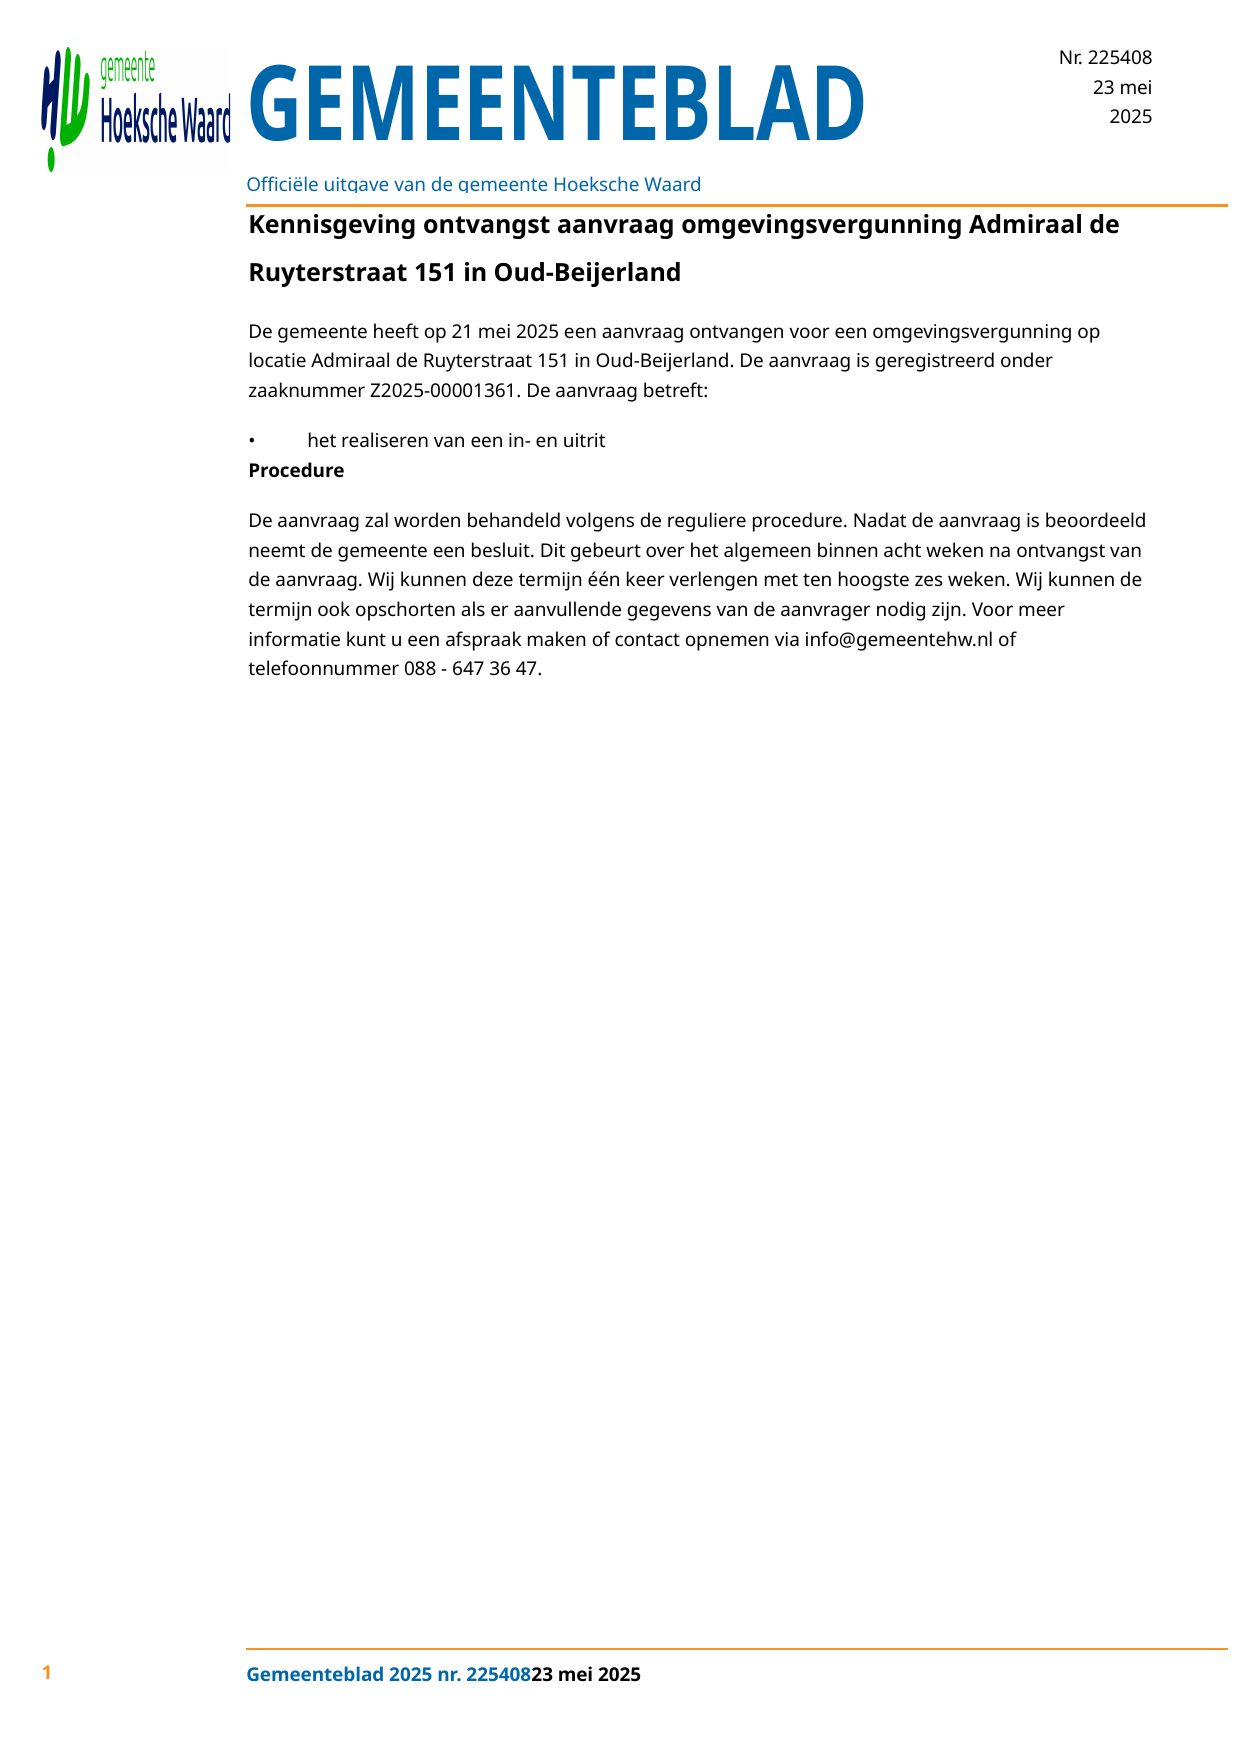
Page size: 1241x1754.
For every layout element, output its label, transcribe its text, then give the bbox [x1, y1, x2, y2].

list het realiseren van een in- en uitrit [248, 427, 1152, 453]
text Procedure [248, 457, 1152, 483]
text De aanvraag zal worden behandeld volgens de reguliere procedure. Nadat de aanvraag is beoordeeld neemt de gemeente een besluit. Dit gebeurt over het algemeen binnen acht weken na ontvangst van de aanvraag. Wij kunnen deze termijn één keer verlengen met ten hoogste zes weken. Wij kunnen de termijn ook opschorten als er aanvullende gegevens van de aanvrager nodig zijn. Voor meer informatie kunt u een afspraak maken of contact opnemen via info@gemeentehw.nl of telefoonnummer 088 - 647 36 47. [248, 507, 1152, 681]
text Kennisgeving ontvangst aanvraag omgevingsvergunning Admiraal de Ruyterstraat 151 in Oud-Beijerland [248, 207, 1152, 288]
picture [41, 47, 231, 172]
text De gemeente heeft op 21 mei 2025 een aanvraag ontvangen voor een omgevingsvergunning op locatie Admiraal de Ruyterstraat 151 in Oud-Beijerland. De aanvraag is geregistreerd onder zaaknummer Z2025-00001361. De aanvraag betreft: [248, 318, 1152, 403]
